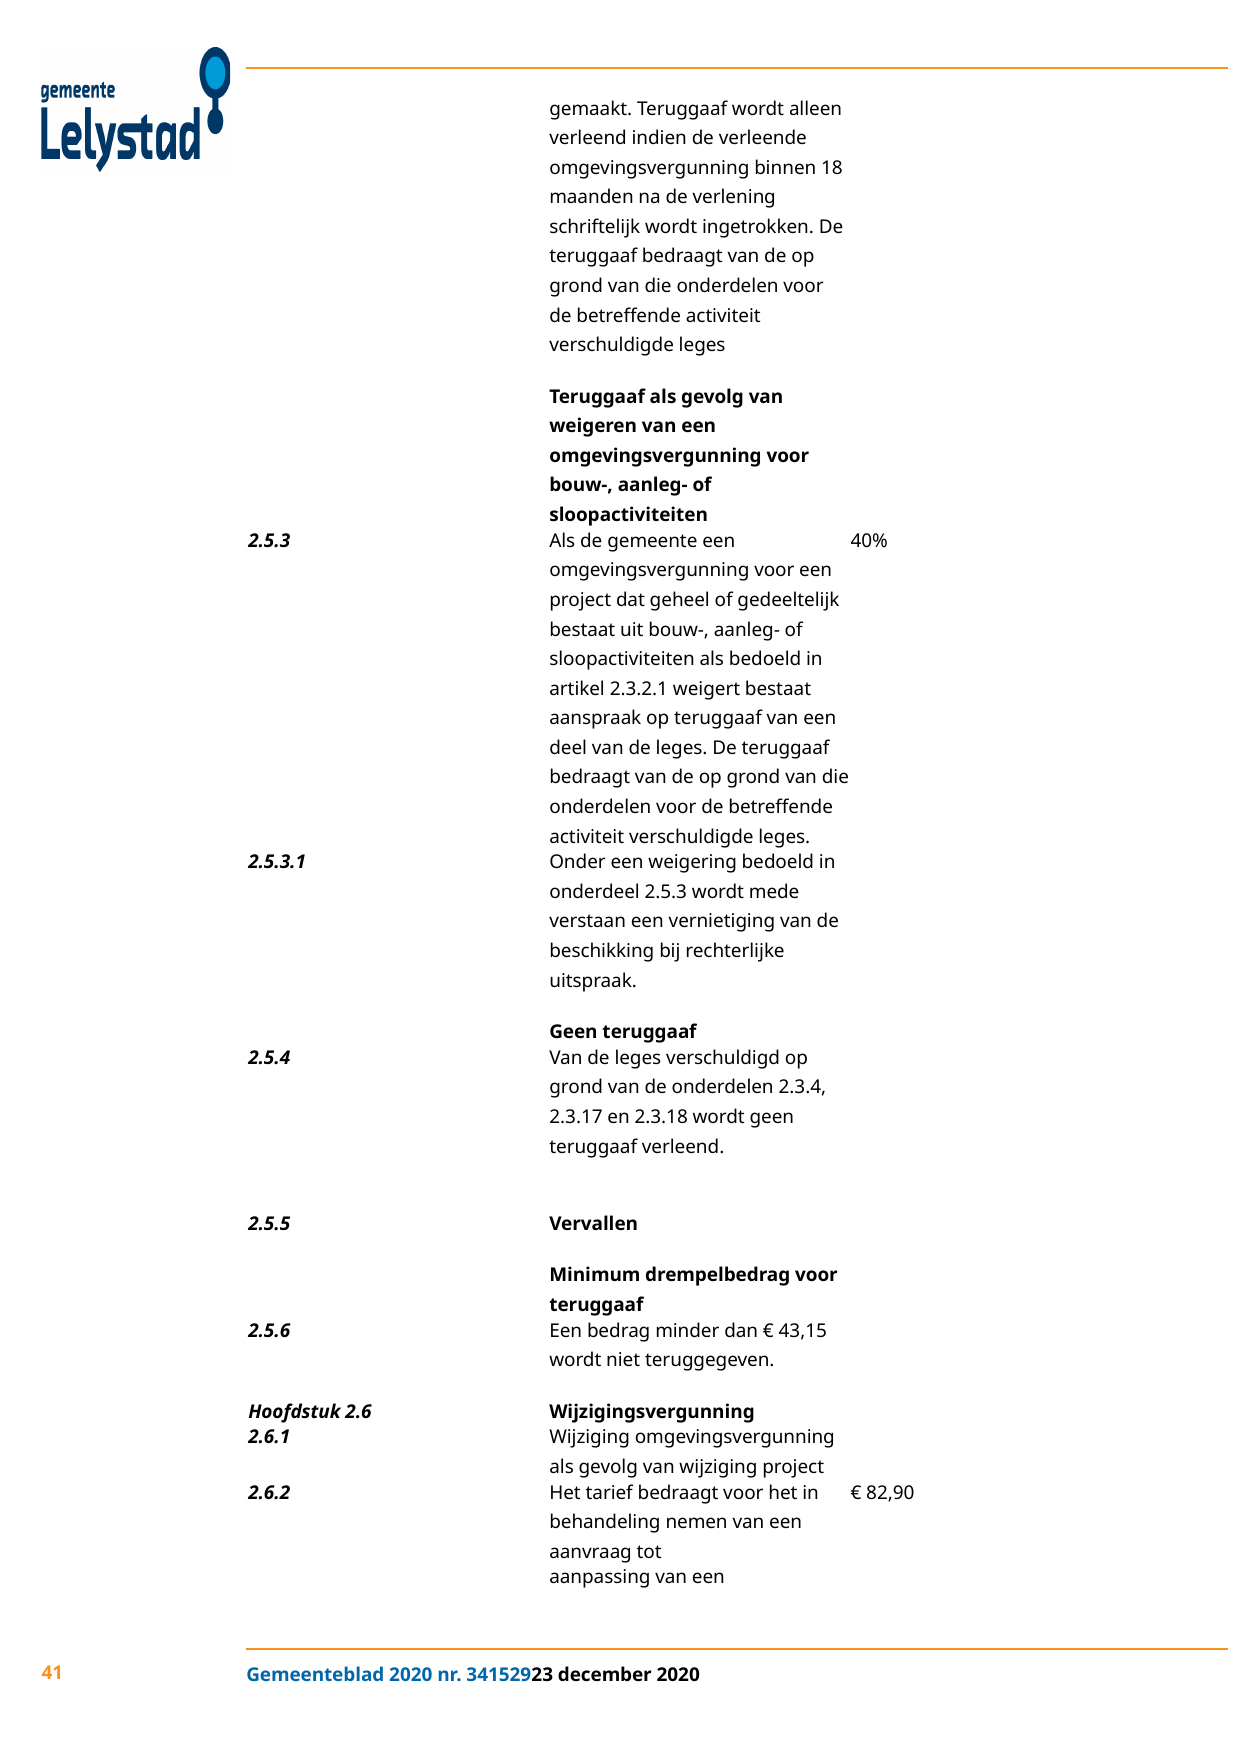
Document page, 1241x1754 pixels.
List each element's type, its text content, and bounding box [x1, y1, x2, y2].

table_cell 2.6.2 [248, 1479, 549, 1564]
table_cell gemaakt. Teruggaaf wordt alleen verleend indien de verleende omgevingsvergunning binnen 18 maanden na de verlening schriftelijk wordt ingetrokken. De teruggaaf bedraagt van de op grond van die onderdelen voor de betreffende activiteit verschuldigde leges [549, 95, 850, 357]
table_cell [850, 383, 1152, 527]
table_cell [248, 1261, 549, 1317]
table_cell [248, 1236, 549, 1261]
table_cell [850, 1424, 1152, 1479]
table_cell [850, 1398, 1152, 1423]
table_cell 40% [850, 527, 1152, 848]
table_cell [850, 1210, 1152, 1236]
table_cell Geen teruggaaf [549, 1018, 850, 1044]
table_cell Minimum drempelbedrag voor teruggaaf [549, 1261, 850, 1317]
table_cell [549, 1236, 850, 1261]
table_cell [248, 1372, 549, 1398]
table_cell € 82,90 [850, 1479, 1152, 1564]
table_cell 2.5.5 [248, 1210, 549, 1236]
table_cell 2.5.3.1 [248, 849, 549, 993]
table_cell [850, 1159, 1152, 1184]
picture [41, 47, 231, 172]
table_cell Teruggaaf als gevolg van weigeren van een omgevingsvergunning voor bouw-, aanleg- of sloopactiviteiten [549, 383, 850, 527]
table_cell [850, 1317, 1152, 1372]
table_cell [549, 993, 850, 1018]
table_cell [248, 1159, 549, 1184]
table_cell [850, 849, 1152, 993]
table_cell 2.5.4 [248, 1044, 549, 1158]
table_cell aanpassing van een [549, 1564, 850, 1589]
table_cell [248, 357, 549, 383]
table_cell [850, 1236, 1152, 1261]
table_cell [850, 1044, 1152, 1158]
table_cell Wijziging omgevingsvergunning als gevolg van wijziging project [549, 1424, 850, 1479]
table_cell [248, 1184, 549, 1210]
table_cell [850, 1372, 1152, 1398]
table_cell [248, 993, 549, 1018]
table_cell [850, 1018, 1152, 1044]
table_cell [549, 357, 850, 383]
table_cell [549, 1159, 850, 1184]
table_cell [850, 1564, 1152, 1589]
table_cell [248, 383, 549, 527]
table_cell 2.5.3 [248, 527, 549, 848]
table_cell [850, 1261, 1152, 1317]
table_cell 2.5.6 [248, 1317, 549, 1372]
table_cell [549, 1372, 850, 1398]
table_cell Als de gemeente een omgevingsvergunning voor een project dat geheel of gedeeltelijk bestaat uit bouw-, aanleg- of sloopactiviteiten als bedoeld in artikel 2.3.2.1 weigert bestaat aanspraak op teruggaaf van een deel van de leges. De teruggaaf bedraagt van de op grond van die onderdelen voor de betreffende activiteit verschuldigde leges. [549, 527, 850, 848]
table_cell Wijzigingsvergunning [549, 1398, 850, 1423]
table_cell [248, 95, 549, 357]
table_cell [248, 1018, 549, 1044]
table_cell [549, 1184, 850, 1210]
table_cell Een bedrag minder dan € 43,15 wordt niet teruggegeven. [549, 1317, 850, 1372]
table_cell Vervallen [549, 1210, 850, 1236]
table_cell [850, 357, 1152, 383]
table_cell Het tarief bedraagt voor het in behandeling nemen van een aanvraag tot [549, 1479, 850, 1564]
table_cell Van de leges verschuldigd op grond van de onderdelen 2.3.4, 2.3.17 en 2.3.18 wordt geen teruggaaf verleend. [549, 1044, 850, 1158]
table_cell [248, 1564, 549, 1589]
table_cell [850, 95, 1152, 357]
table_cell Hoofdstuk 2.6 [248, 1398, 549, 1423]
table_cell Onder een weigering bedoeld in onderdeel 2.5.3 wordt mede verstaan een vernietiging van de beschikking bij rechterlijke uitspraak. [549, 849, 850, 993]
table_cell 2.6.1 [248, 1424, 549, 1479]
table_cell [850, 1184, 1152, 1210]
table_cell [850, 993, 1152, 1018]
